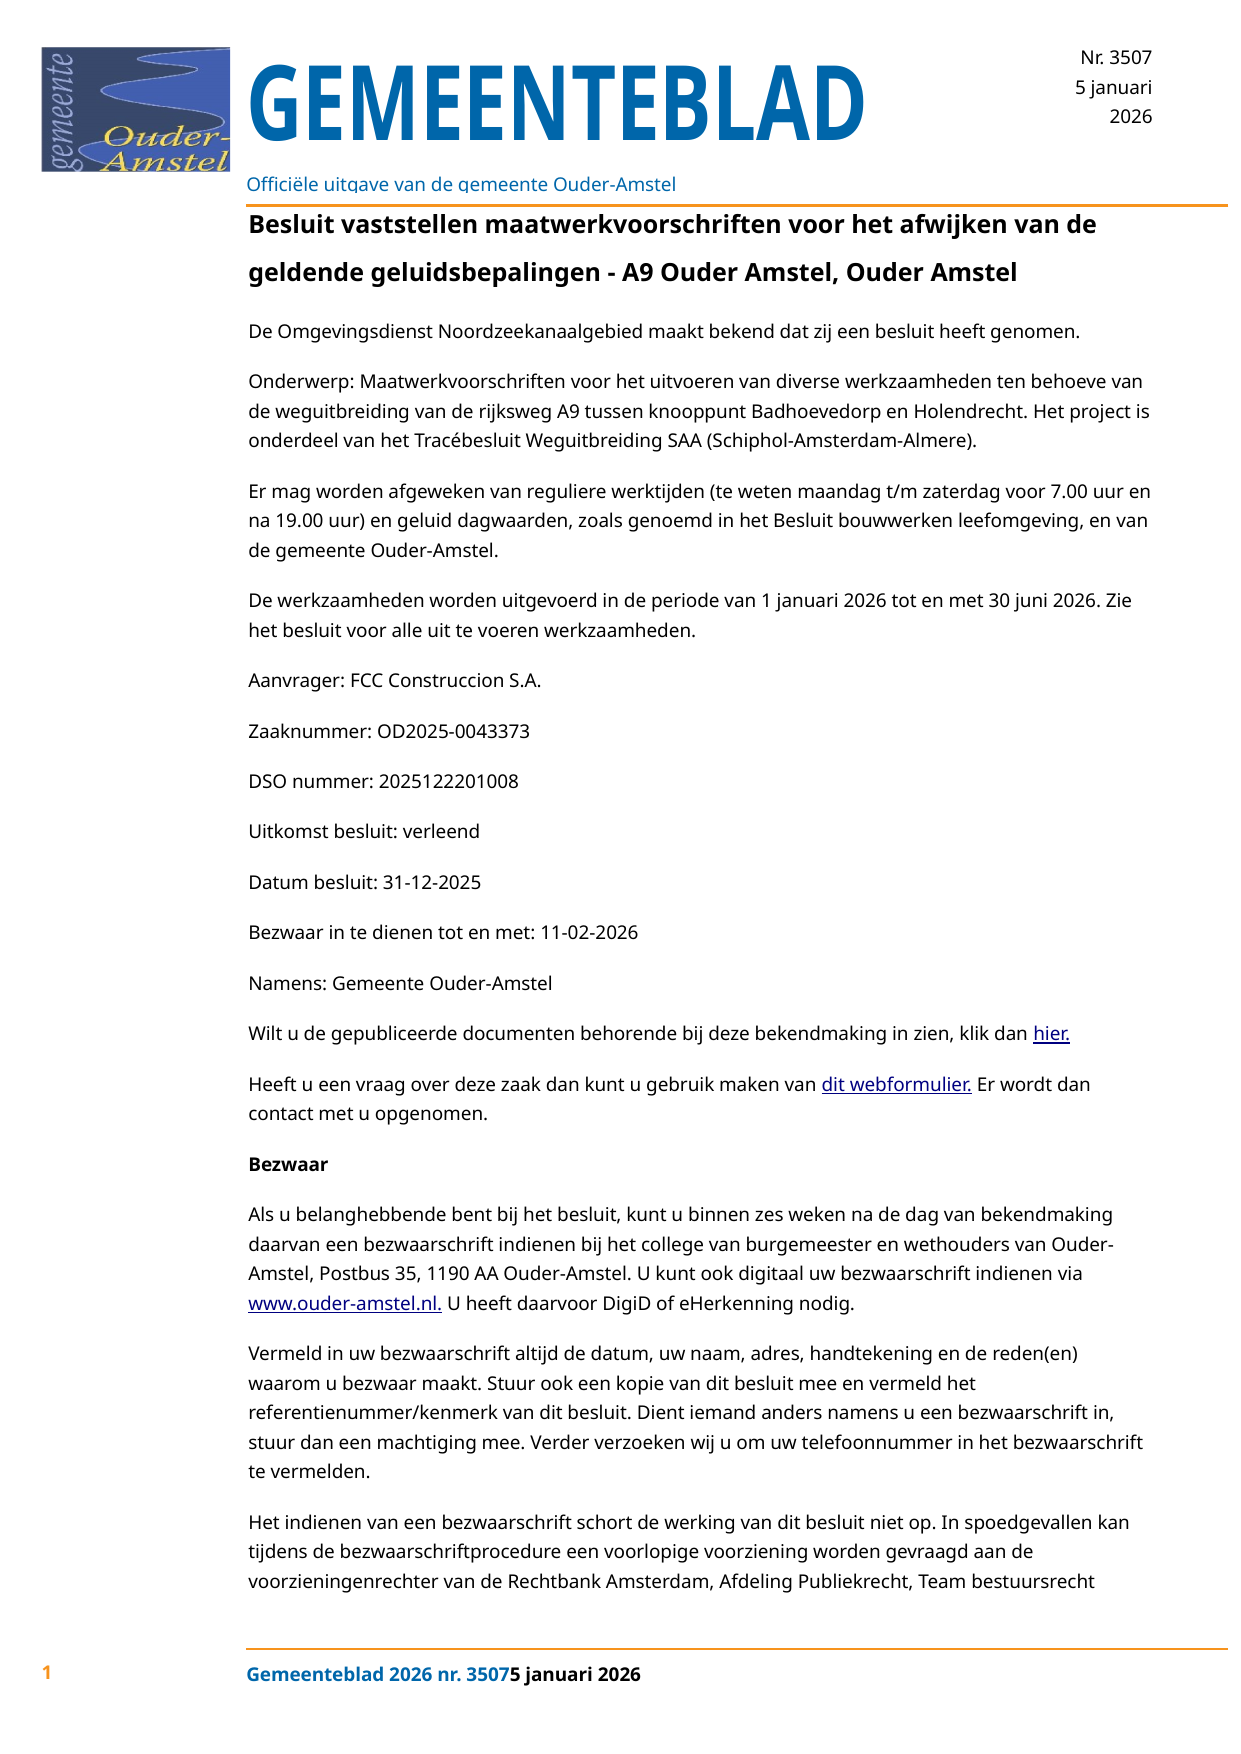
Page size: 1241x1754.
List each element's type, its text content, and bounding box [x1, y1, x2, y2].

text Aanvrager: FCC Construccion S.A. [248, 667, 1152, 693]
text Namens: Gemeente Ouder-Amstel [248, 970, 1152, 996]
text Datum besluit: 31-12-2025 [248, 869, 1152, 895]
text Er mag worden afgeweken van reguliere werktijden (te weten maandag t/m zaterdag voor 7.00 uur en na 19.00 uur) en geluid dagwaarden, zoals genoemd in het Besluit bouwwerken leefomgeving, en van de gemeente Ouder-Amstel. [248, 478, 1152, 563]
text Het indienen van een bezwaarschrift schort de werking van dit besluit niet op. In spoedgevallen kan tijdens de bezwaarschriftprocedure een voorlopige voorziening worden gevraagd aan de voorzieningenrechter van de Rechtbank Amsterdam, Afdeling Publiekrecht, Team bestuursrecht [248, 1509, 1152, 1594]
text Zaaknummer: OD2025-0043373 [248, 718, 1152, 744]
text Heeft u een vraag over deze zaak dan kunt u gebruik maken van dit webformulier. Er wordt dan contact met u opgenomen. [248, 1071, 1152, 1126]
text Onderwerp: Maatwerkvoorschriften voor het uitvoeren van diverse werkzaamheden ten behoeve van de weguitbreiding van de rijksweg A9 tussen knooppunt Badhoevedorp en Holendrecht. Het project is onderdeel van het Tracébesluit Weguitbreiding SAA (Schiphol-Amsterdam-Almere). [248, 368, 1152, 453]
text Uitkomst besluit: verleend [248, 819, 1152, 844]
text Vermeld in uw bezwaarschrift altijd de datum, uw naam, adres, handtekening en de reden(en) waarom u bezwaar maakt. Stuur ook een kopie van dit besluit mee en vermeld het referentienummer/kenmerk van dit besluit. Dient iemand anders namens u een bezwaarschrift in, stuur dan een machtiging mee. Verder verzoeken wij u om uw telefoonnummer in het bezwaarschrift te vermelden. [248, 1340, 1152, 1484]
text Als u belanghebbende bent bij het besluit, kunt u binnen zes weken na de dag van bekendmaking daarvan een bezwaarschrift indienen bij het college van burgemeester en wethouders van Ouder-Amstel, Postbus 35, 1190 AA Ouder-Amstel. U kunt ook digitaal uw bezwaarschrift indienen via www.ouder-amstel.nl. U heeft daarvoor DigiD of eHerkenning nodig. [248, 1201, 1152, 1316]
text Besluit vaststellen maatwerkvoorschriften voor het afwijken van de geldende geluidsbepalingen - A9 Ouder Amstel, Ouder Amstel [248, 207, 1152, 288]
picture [41, 47, 231, 172]
text De werkzaamheden worden uitgevoerd in de periode van 1 januari 2026 tot en met 30 juni 2026. Zie het besluit voor alle uit te voeren werkzaamheden. [248, 587, 1152, 643]
text Wilt u de gepubliceerde documenten behorende bij deze bekendmaking in zien, klik dan hier. [248, 1020, 1152, 1046]
text Bezwaar [248, 1151, 1152, 1177]
text De Omgevingsdienst Noordzeekanaalgebied maakt bekend dat zij een besluit heeft genomen. [248, 318, 1152, 344]
text Bezwaar in te dienen tot en met: 11-02-2026 [248, 919, 1152, 945]
text DSO nummer: 2025122201008 [248, 768, 1152, 794]
